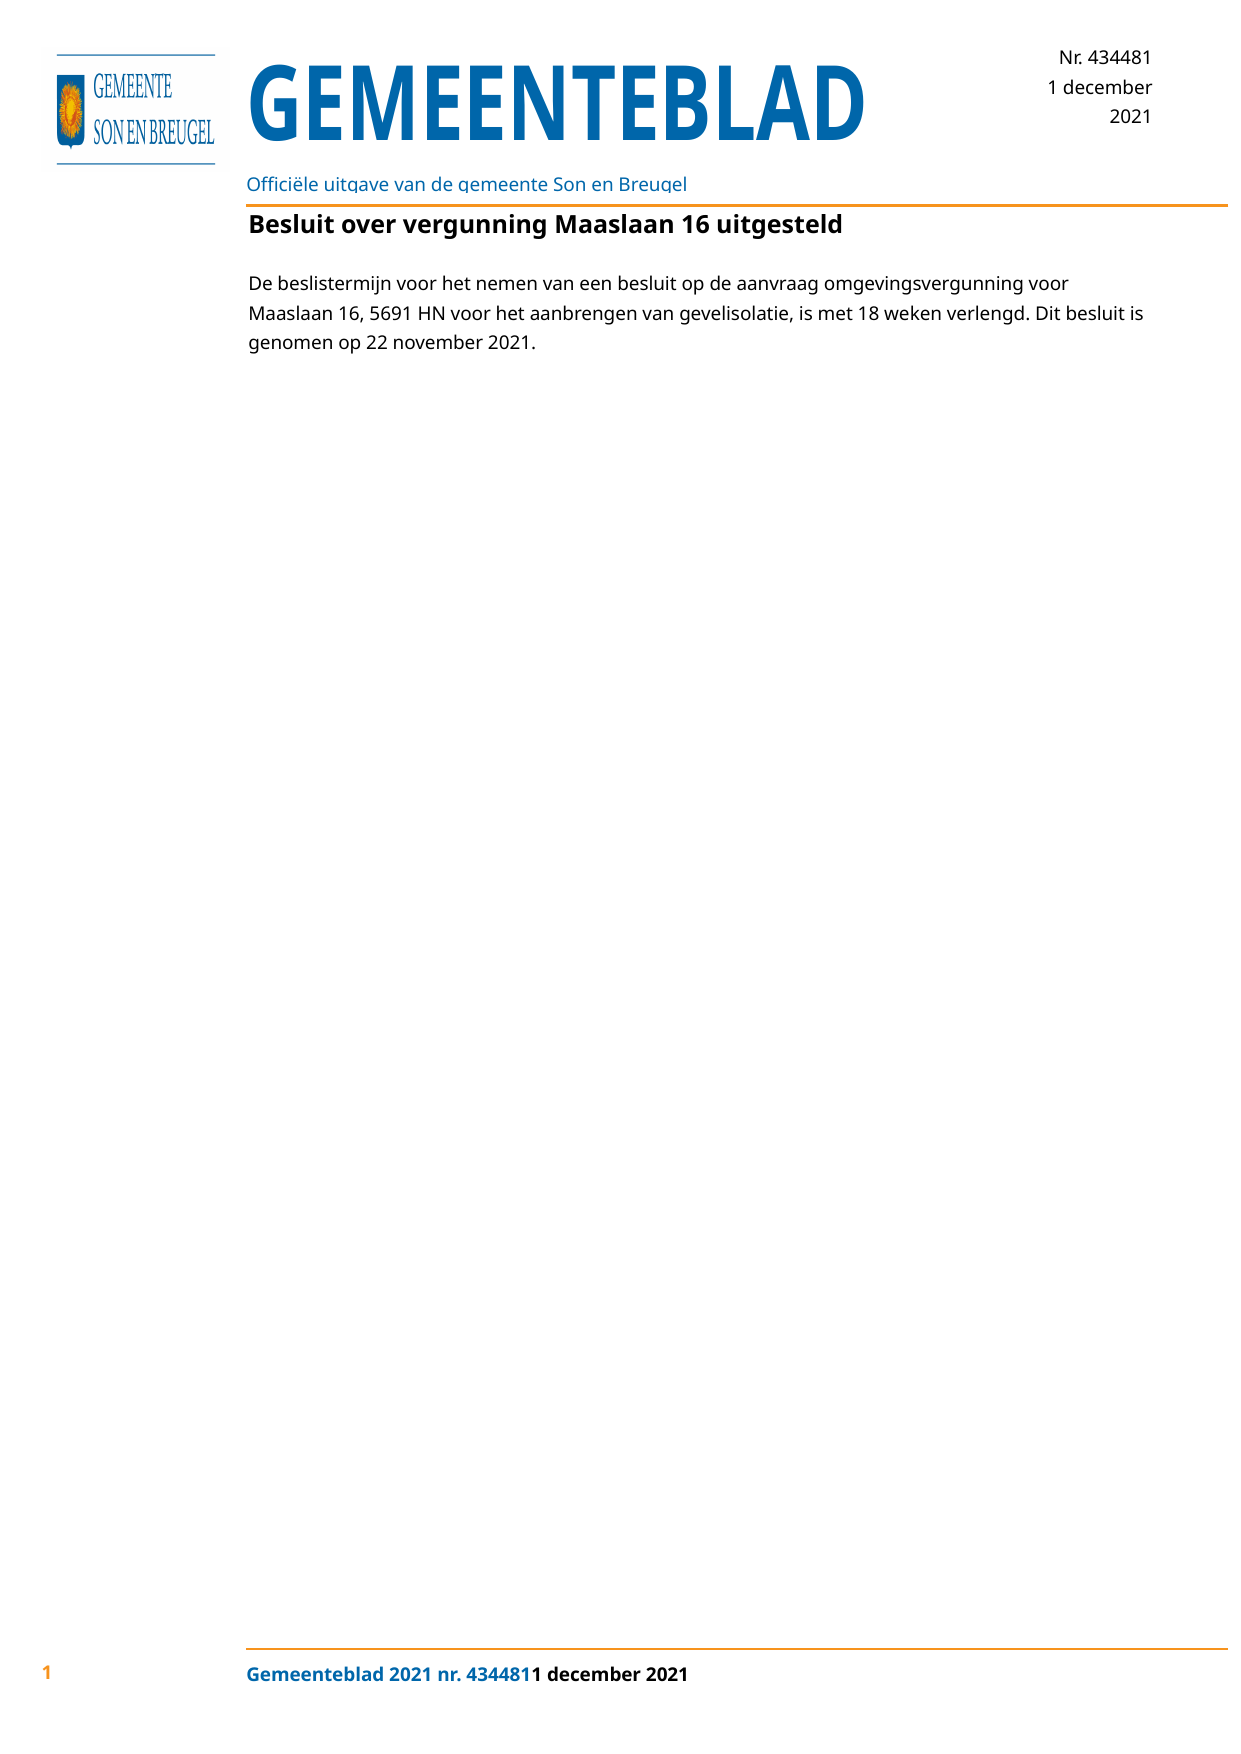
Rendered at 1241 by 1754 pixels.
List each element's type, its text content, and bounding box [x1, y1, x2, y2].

text De beslistermijn voor het nemen van een besluit op de aanvraag omgevingsvergunning voor Maaslaan 16, 5691 HN voor het aanbrengen van gevelisolatie, is met 18 weken verlengd. Dit besluit is genomen op 22 november 2021. [248, 270, 1152, 355]
picture [41, 47, 231, 172]
text Besluit over vergunning Maaslaan 16 uitgesteld [248, 207, 1152, 241]
